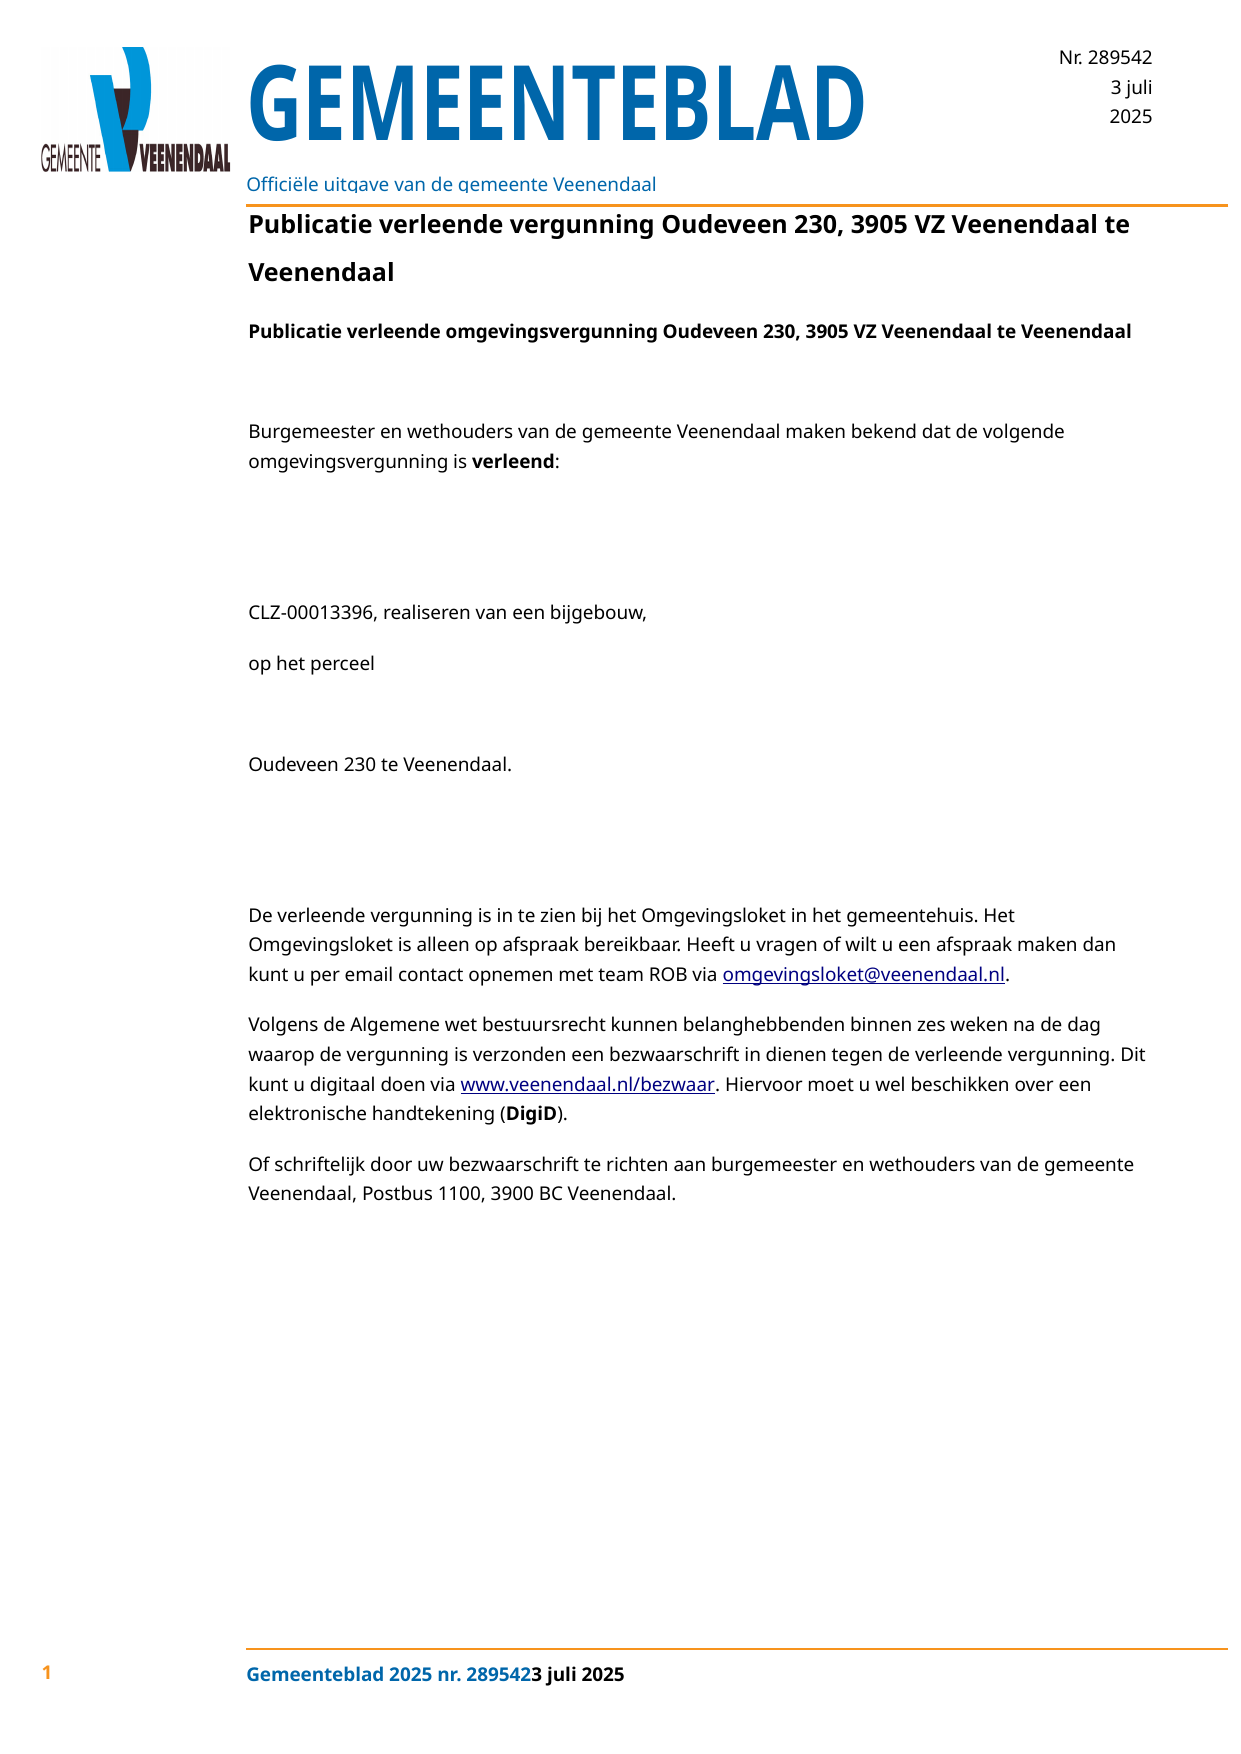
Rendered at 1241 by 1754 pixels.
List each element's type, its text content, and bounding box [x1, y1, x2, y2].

picture [41, 47, 130, 172]
text Burgemeester en wethouders van de gemeente Veenendaal maken bekend dat de volgende omgevingsvergunning is verleend: [248, 419, 1152, 474]
text Publicatie verleende vergunning Oudeveen 230, 3905 VZ Veenendaal te Veenendaal [248, 207, 1152, 288]
text Of schriftelijk door uw bezwaarschrift te richten aan burgemeester en wethouders van de gemeente Veenendaal, Postbus 1100, 3900 BC Veenendaal. [248, 1151, 1152, 1206]
picture [123, 47, 231, 172]
text op het perceel [248, 650, 1152, 676]
text Publicatie verleende omgevingsvergunning Oudeveen 230, 3905 VZ Veenendaal te Veenendaal [248, 318, 1152, 344]
text Volgens de Algemene wet bestuursrecht kunnen belanghebbenden binnen zes weken na de dag waarop de vergunning is verzonden een bezwaarschrift in dienen tegen de verleende vergunning. Dit kunt u digitaal doen via www.veenendaal.nl/bezwaar. Hiervoor moet u wel beschikken over een elektronische handtekening (DigiD). [248, 1012, 1152, 1126]
text De verleende vergunning is in te zien bij het Omgevingsloket in het gemeentehuis. Het Omgevingsloket is alleen op afspraak bereikbaar. Heeft u vragen of wilt u een afspraak maken dan kunt u per email contact opnemen met team ROB via omgevingsloket@veenendaal.nl. [248, 902, 1152, 987]
text CLZ-00013396, realiseren van een bijgebouw, [248, 599, 1152, 625]
text Oudeveen 230 te Veenendaal. [248, 751, 1152, 777]
